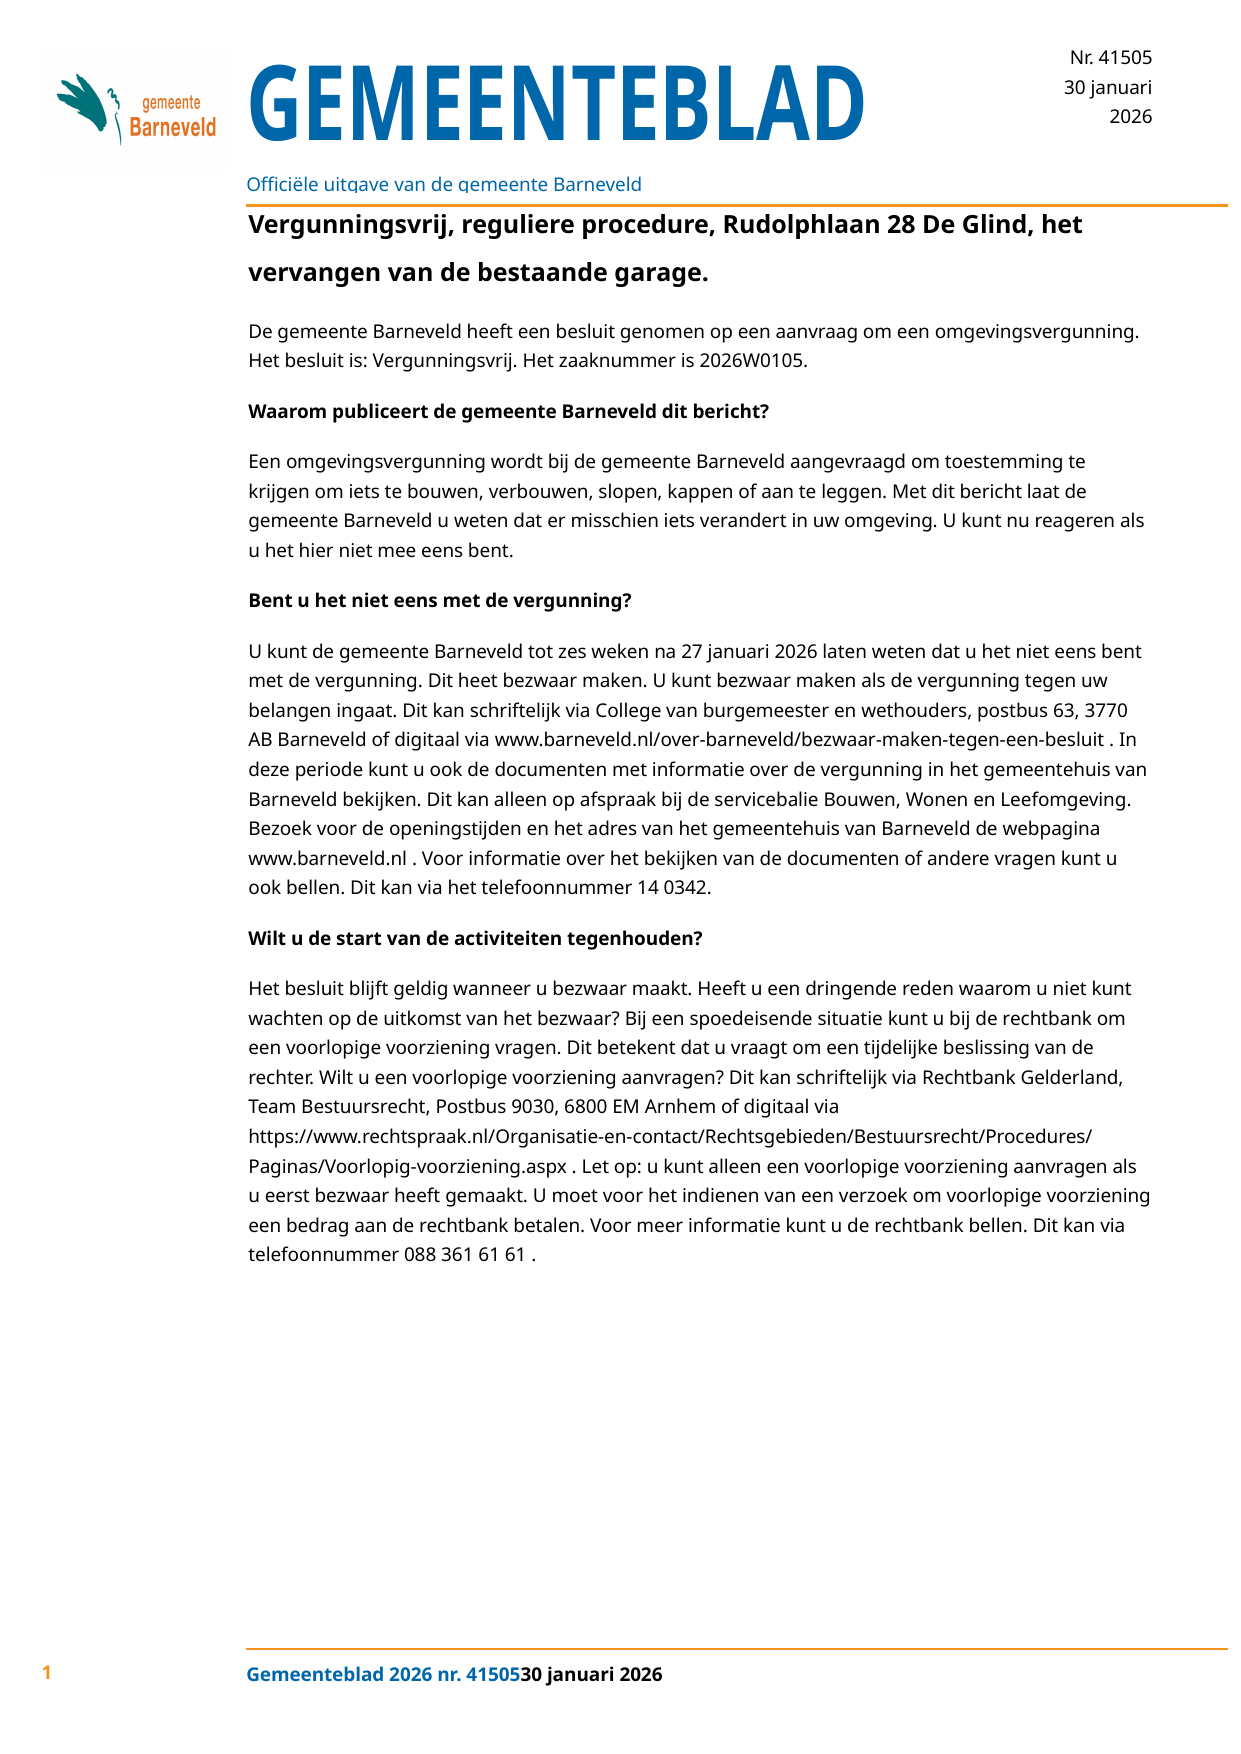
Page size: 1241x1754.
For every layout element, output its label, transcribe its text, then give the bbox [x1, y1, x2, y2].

text Bent u het niet eens met de vergunning? [248, 587, 1152, 613]
text Wilt u de start van de activiteiten tegenhouden? [248, 925, 1152, 951]
text Waarom publiceert de gemeente Barneveld dit bericht? [248, 398, 1152, 424]
text De gemeente Barneveld heeft een besluit genomen op een aanvraag om een omgevingsvergunning. Het besluit is: Vergunningsvrij. Het zaaknummer is 2026W0105. [248, 318, 1152, 373]
text U kunt de gemeente Barneveld tot zes weken na 27 januari 2026 laten weten dat u het niet eens bent met de vergunning. Dit heet bezwaar maken. U kunt bezwaar maken als de vergunning tegen uw belangen ingaat. Dit kan schriftelijk via College van burgemeester en wethouders, postbus 63, 3770 AB Barneveld of digitaal via www.barneveld.nl/over-barneveld/bezwaar-maken-tegen-een-besluit . In deze periode kunt u ook de documenten met informatie over de vergunning in het gemeentehuis van Barneveld bekijken. Dit kan alleen op afspraak bij de servicebalie Bouwen, Wonen en Leefomgeving. Bezoek voor de openingstijden en het adres van het gemeentehuis van Barneveld de webpagina www.barneveld.nl . Voor informatie over het bekijken van de documenten of andere vragen kunt u ook bellen. Dit kan via het telefoonnummer 14 0342. [248, 638, 1152, 900]
text Vergunningsvrij, reguliere procedure, Rudolphlaan 28 De Glind, het vervangen van de bestaande garage. [248, 207, 1152, 288]
text Een omgevingsvergunning wordt bij de gemeente Barneveld aangevraagd om toestemming te krijgen om iets te bouwen, verbouwen, slopen, kappen of aan te leggen. Met dit bericht laat de gemeente Barneveld u weten dat er misschien iets verandert in uw omgeving. U kunt nu reageren als u het hier niet mee eens bent. [248, 448, 1152, 563]
picture [41, 47, 231, 172]
text Het besluit blijft geldig wanneer u bezwaar maakt. Heeft u een dringende reden waarom u niet kunt wachten op de uitkomst van het bezwaar? Bij een spoedeisende situatie kunt u bij de rechtbank om een voorlopige voorziening vragen. Dit betekent dat u vraagt om een tijdelijke beslissing van de rechter. Wilt u een voorlopige voorziening aanvragen? Dit kan schriftelijk via Rechtbank Gelderland, Team Bestuursrecht, Postbus 9030, 6800 EM Arnhem of digitaal via https://www.rechtspraak.nl/Organisatie-en-contact/Rechtsgebieden/Bestuursrecht/Procedures/Paginas/Voorlopig-voorziening.aspx . Let op: u kunt alleen een voorlopige voorziening aanvragen als u eerst bezwaar heeft gemaakt. U moet voor het indienen van een verzoek om voorlopige voorziening een bedrag aan de rechtbank betalen. Voor meer informatie kunt u de rechtbank bellen. Dit kan via telefoonnummer 088 361 61 61 . [248, 975, 1152, 1267]
